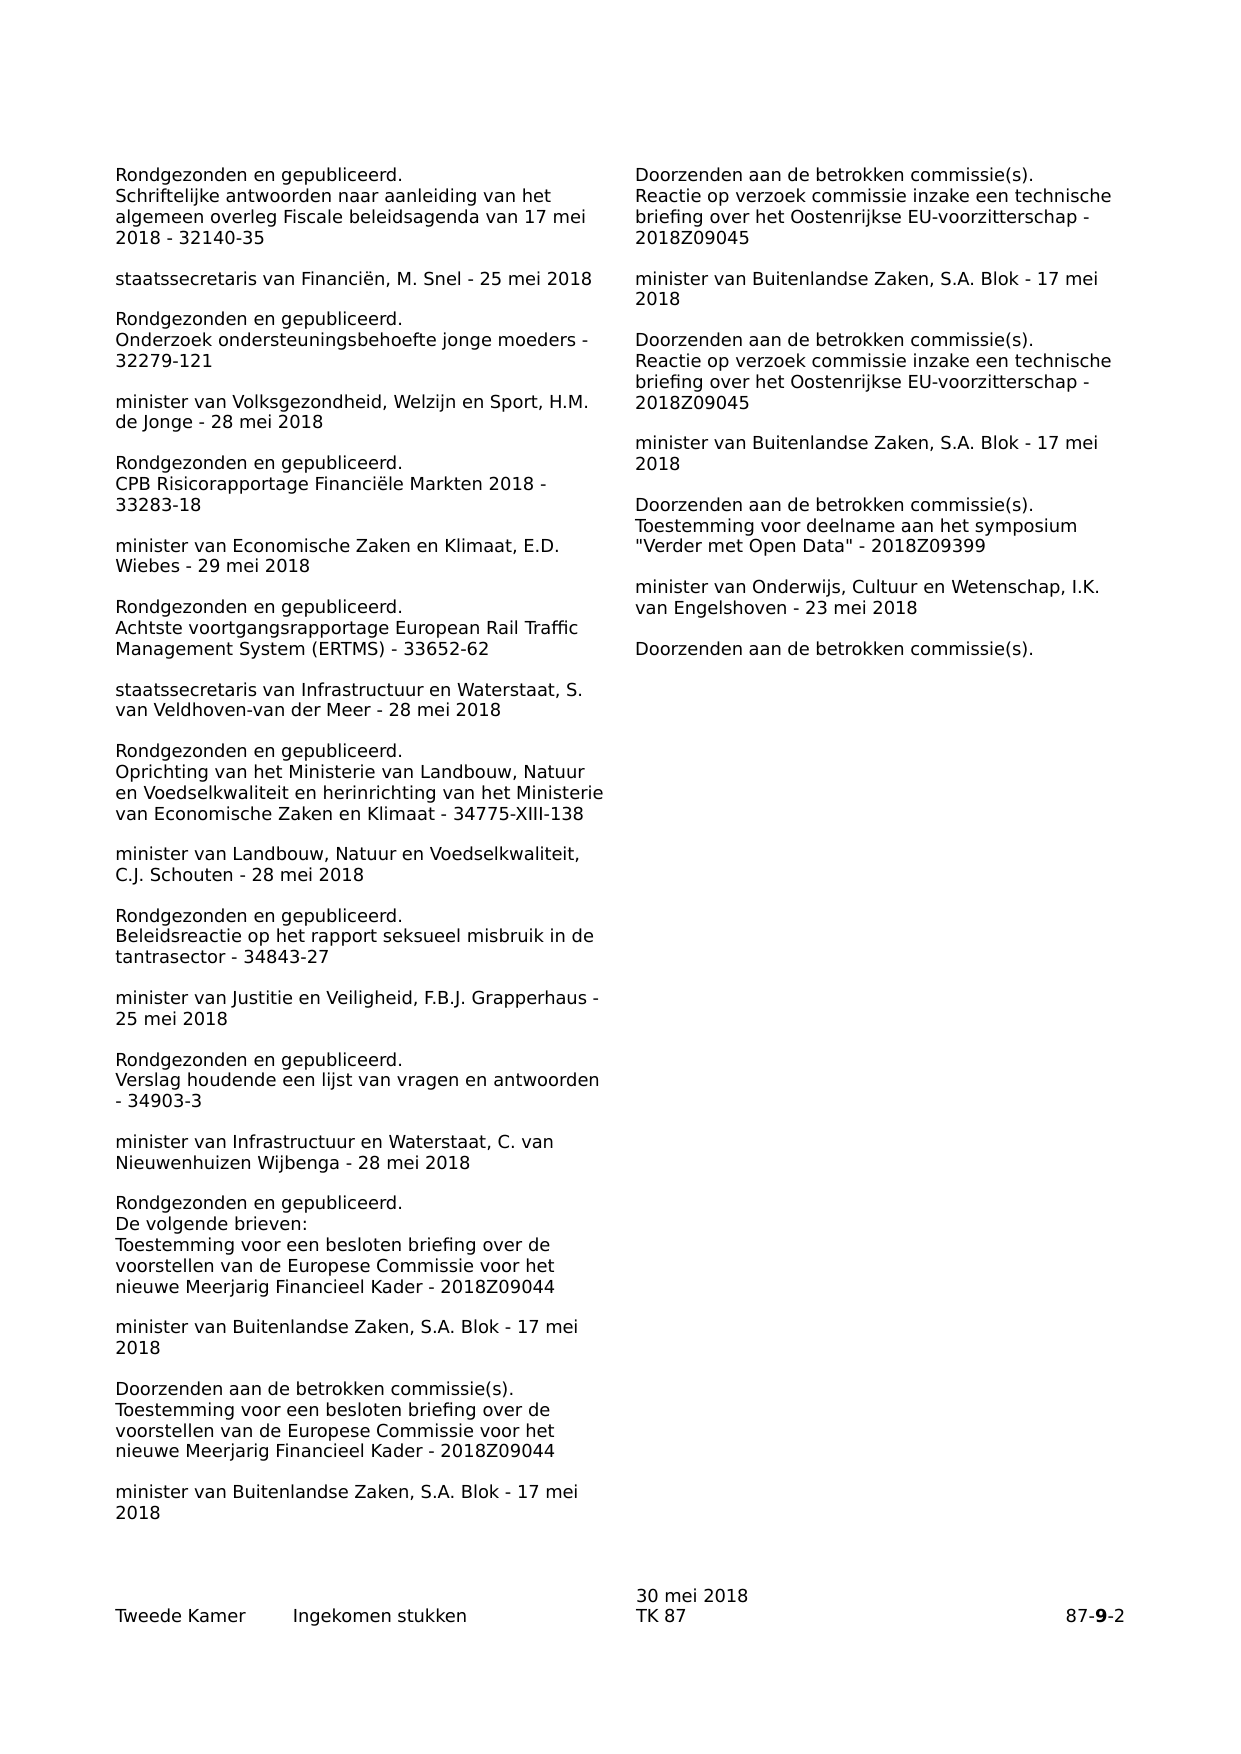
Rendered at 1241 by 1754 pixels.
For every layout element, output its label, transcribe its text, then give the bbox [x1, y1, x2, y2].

text minister van Economische Zaken en Klimaat, E.D. Wiebes - 29 mei 2018 [115, 536, 605, 577]
text minister van Buitenlandse Zaken, S.A. Blok - 17 mei 2018 [115, 1482, 605, 1523]
text minister van Volksgezondheid, Welzijn en Sport, H.M. de Jonge - 28 mei 2018 [115, 392, 605, 433]
text Rondgezonden en gepubliceerd. [115, 741, 605, 762]
text Rondgezonden en gepubliceerd. [115, 165, 605, 186]
text CPB Risicorapportage Financiële Markten 2018 - 33283-18 [115, 474, 605, 516]
text Rondgezonden en gepubliceerd. [115, 453, 605, 474]
text Rondgezonden en gepubliceerd. [115, 1193, 605, 1214]
text Doorzenden aan de betrokken commissie(s). [115, 1379, 605, 1399]
text Rondgezonden en gepubliceerd. [115, 597, 605, 618]
text Doorzenden aan de betrokken commissie(s). [635, 495, 1125, 515]
text Doorzenden aan de betrokken commissie(s). [635, 330, 1125, 351]
text De volgende brieven: [115, 1214, 605, 1235]
text Reactie op verzoek commissie inzake een technische briefing over het Oostenrijkse EU-voorzitterschap - 2018Z09045 [635, 186, 1125, 248]
text minister van Landbouw, Natuur en Voedselkwaliteit, C.J. Schouten - 28 mei 2018 [115, 844, 605, 886]
text Onderzoek ondersteuningsbehoefte jonge moeders - 32279-121 [115, 330, 605, 372]
text Rondgezonden en gepubliceerd. [115, 906, 605, 926]
text Toestemming voor een besloten briefing over de voorstellen van de Europese Commissie voor het nieuwe Meerjarig Financieel Kader - 2018Z09044 [115, 1399, 605, 1462]
text minister van Buitenlandse Zaken, S.A. Blok - 17 mei 2018 [635, 433, 1125, 475]
text minister van Infrastructuur en Waterstaat, C. van Nieuwenhuizen Wijbenga - 28 mei 2018 [115, 1132, 605, 1173]
text staatssecretaris van Infrastructuur en Waterstaat, S. van Veldhoven-van der Meer - 28 mei 2018 [115, 679, 605, 721]
text Beleidsreactie op het rapport seksueel misbruik in de tantrasector - 34843-27 [115, 926, 605, 968]
text Toestemming voor deelname aan het symposium "Verder met Open Data" - 2018Z09399 [635, 515, 1125, 557]
text Reactie op verzoek commissie inzake een technische briefing over het Oostenrijkse EU-voorzitterschap - 2018Z09045 [635, 351, 1125, 413]
text Oprichting van het Ministerie van Landbouw, Natuur en Voedselkwaliteit en herinrichting van het Ministerie van Economische Zaken en Klimaat - 34775-XIII-138 [115, 762, 605, 824]
text Achtste voortgangsrapportage European Rail Traffic Management System (ERTMS) - 33652-62 [115, 618, 605, 659]
text Doorzenden aan de betrokken commissie(s). [635, 165, 1125, 186]
text staatssecretaris van Financiën, M. Snel - 25 mei 2018 [115, 268, 605, 289]
text minister van Onderwijs, Cultuur en Wetenschap, I.K. van Engelshoven - 23 mei 2018 [635, 577, 1125, 618]
text Toestemming voor een besloten briefing over de voorstellen van de Europese Commissie voor het nieuwe Meerjarig Financieel Kader - 2018Z09044 [115, 1235, 605, 1297]
text minister van Justitie en Veiligheid, F.B.J. Grapperhaus - 25 mei 2018 [115, 988, 605, 1029]
text minister van Buitenlandse Zaken, S.A. Blok - 17 mei 2018 [635, 268, 1125, 310]
text Verslag houdende een lijst van vragen en antwoorden - 34903-3 [115, 1070, 605, 1112]
text Schriftelijke antwoorden naar aanleiding van het algemeen overleg Fiscale beleidsagenda van 17 mei 2018 - 32140-35 [115, 186, 605, 248]
text Rondgezonden en gepubliceerd. [115, 1049, 605, 1070]
text minister van Buitenlandse Zaken, S.A. Blok - 17 mei 2018 [115, 1317, 605, 1359]
text Doorzenden aan de betrokken commissie(s). [635, 638, 1125, 659]
text Rondgezonden en gepubliceerd. [115, 309, 605, 330]
